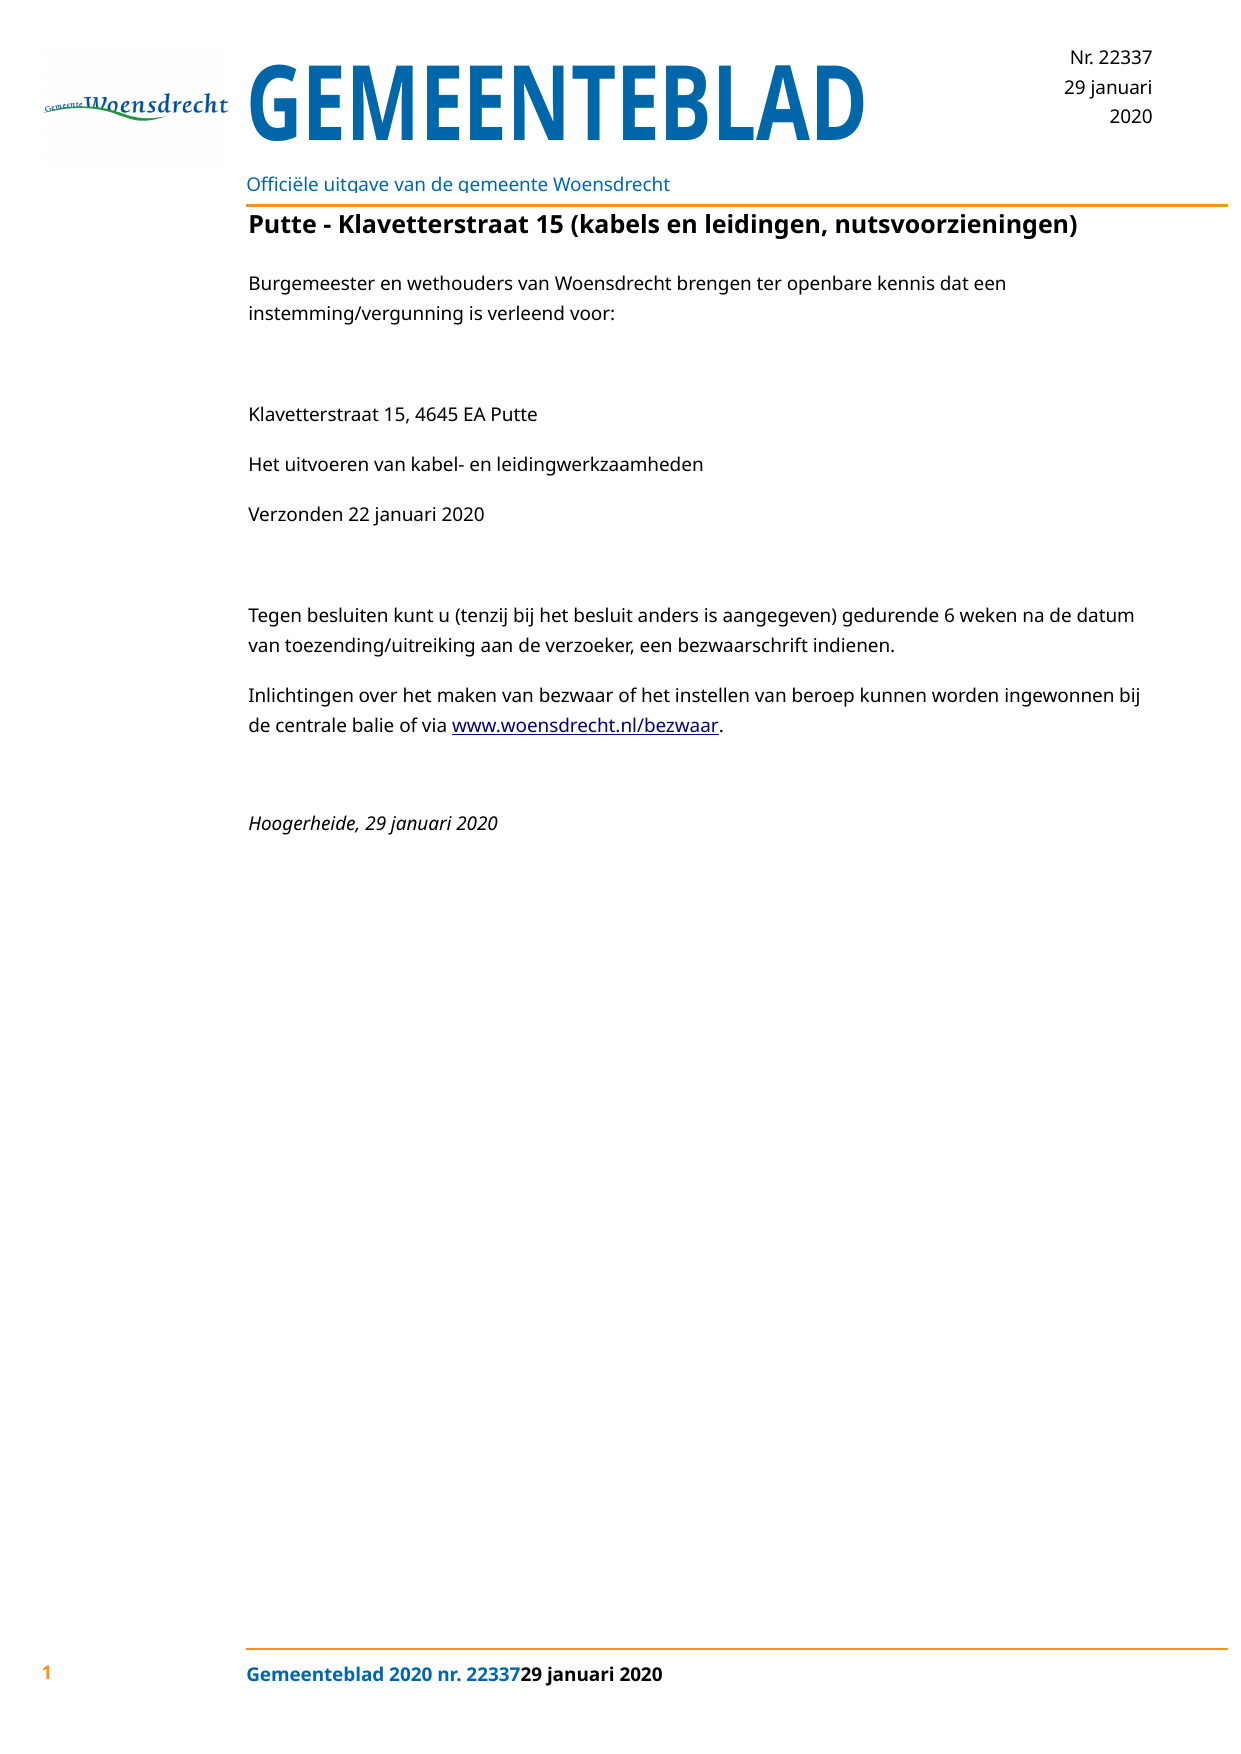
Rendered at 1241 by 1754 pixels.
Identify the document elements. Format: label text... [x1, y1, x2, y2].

text Klavetterstraat 15, 4645 EA Putte [248, 401, 1152, 426]
text Putte - Klavetterstraat 15 (kabels en leidingen, nutsvoorzieningen) [248, 207, 1152, 241]
picture [41, 47, 231, 172]
text Hoogerheide, 29 januari 2020 [248, 810, 1152, 836]
text Inlichtingen over het maken van bezwaar of het instellen van beroep kunnen worden ingewonnen bij de centrale balie of via www.woensdrecht.nl/bezwaar. [248, 682, 1152, 738]
text Het uitvoeren van kabel- en leidingwerkzaamheden [248, 451, 1152, 477]
text Tegen besluiten kunt u (tenzij bij het besluit anders is aangegeven) gedurende 6 weken na de datum van toezending/uitreiking aan de verzoeker, een bezwaarschrift indienen. [248, 602, 1152, 658]
text Burgemeester en wethouders van Woensdrecht brengen ter openbare kennis dat een instemming/vergunning is verleend voor: [248, 270, 1152, 326]
text Verzonden 22 januari 2020 [248, 502, 1152, 527]
